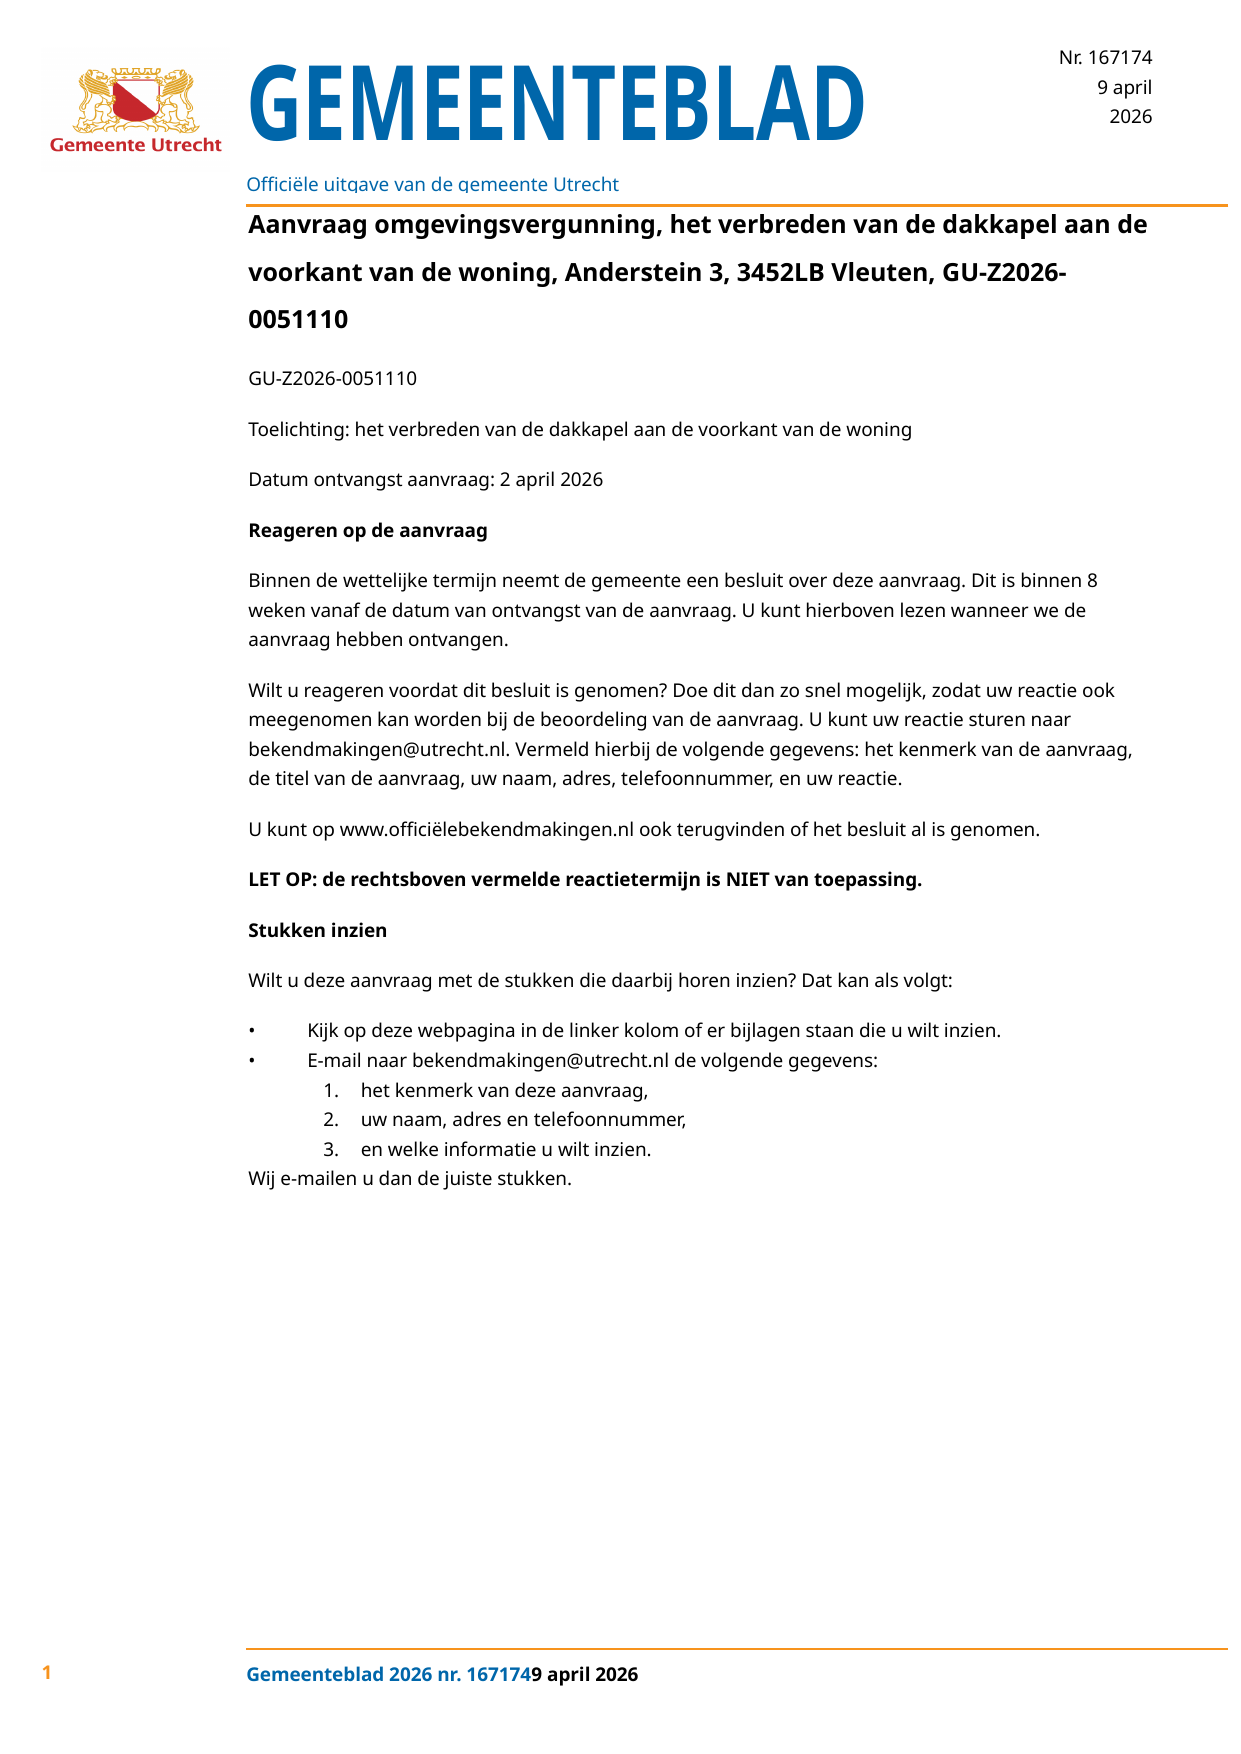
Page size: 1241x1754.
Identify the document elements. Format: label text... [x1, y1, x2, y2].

text Wilt u reageren voordat dit besluit is genomen? Doe dit dan zo snel mogelijk, zodat uw reactie ook meegenomen kan worden bij de beoordeling van de aanvraag. U kunt uw reactie sturen naar bekendmakingen@utrecht.nl. Vermeld hierbij de volgende gegevens: het kenmerk van de aanvraag, de titel van de aanvraag, uw naam, adres, telefoonnummer, en uw reactie. [248, 677, 1152, 791]
text Stukken inzien [248, 917, 1152, 942]
text Wilt u deze aanvraag met de stukken die daarbij horen inzien? Dat kan als volgt: [248, 967, 1152, 993]
text Datum ontvangst aanvraag: 2 april 2026 [248, 466, 1152, 492]
text Wij e-mailen u dan de juiste stukken. [248, 1166, 1152, 1191]
text Aanvraag omgevingsvergunning, het verbreden van de dakkapel aan de voorkant van de woning, Anderstein 3, 3452LB Vleuten, GU-Z2026-0051110 [248, 207, 1152, 336]
text GU-Z2026-0051110 [248, 366, 1152, 391]
list het kenmerk van deze aanvraag, [323, 1077, 1152, 1102]
list Kijk op deze webpagina in de linker kolom of er bijlagen staan die u wilt inzien. [248, 1018, 1152, 1043]
list uw naam, adres en telefoonnummer, [323, 1106, 1152, 1132]
text LET OP: de rechtsboven vermelde reactietermijn is NIET van toepassing. [248, 866, 1152, 892]
text U kunt op www.officiëlebekendmakingen.nl ook terugvinden of het besluit al is genomen. [248, 816, 1152, 842]
text Binnen de wettelijke termijn neemt de gemeente een besluit over deze aanvraag. Dit is binnen 8 weken vanaf de datum van ontvangst van de aanvraag. U kunt hierboven lezen wanneer we de aanvraag hebben ontvangen. [248, 567, 1152, 652]
text Toelichting: het verbreden van de dakkapel aan de voorkant van de woning [248, 416, 1152, 442]
picture [41, 47, 231, 172]
text Reageren op de aanvraag [248, 517, 1152, 542]
list E-mail naar bekendmakingen@utrecht.nl de volgende gegevens: [248, 1047, 1152, 1073]
list en welke informatie u wilt inzien. [323, 1136, 1152, 1162]
